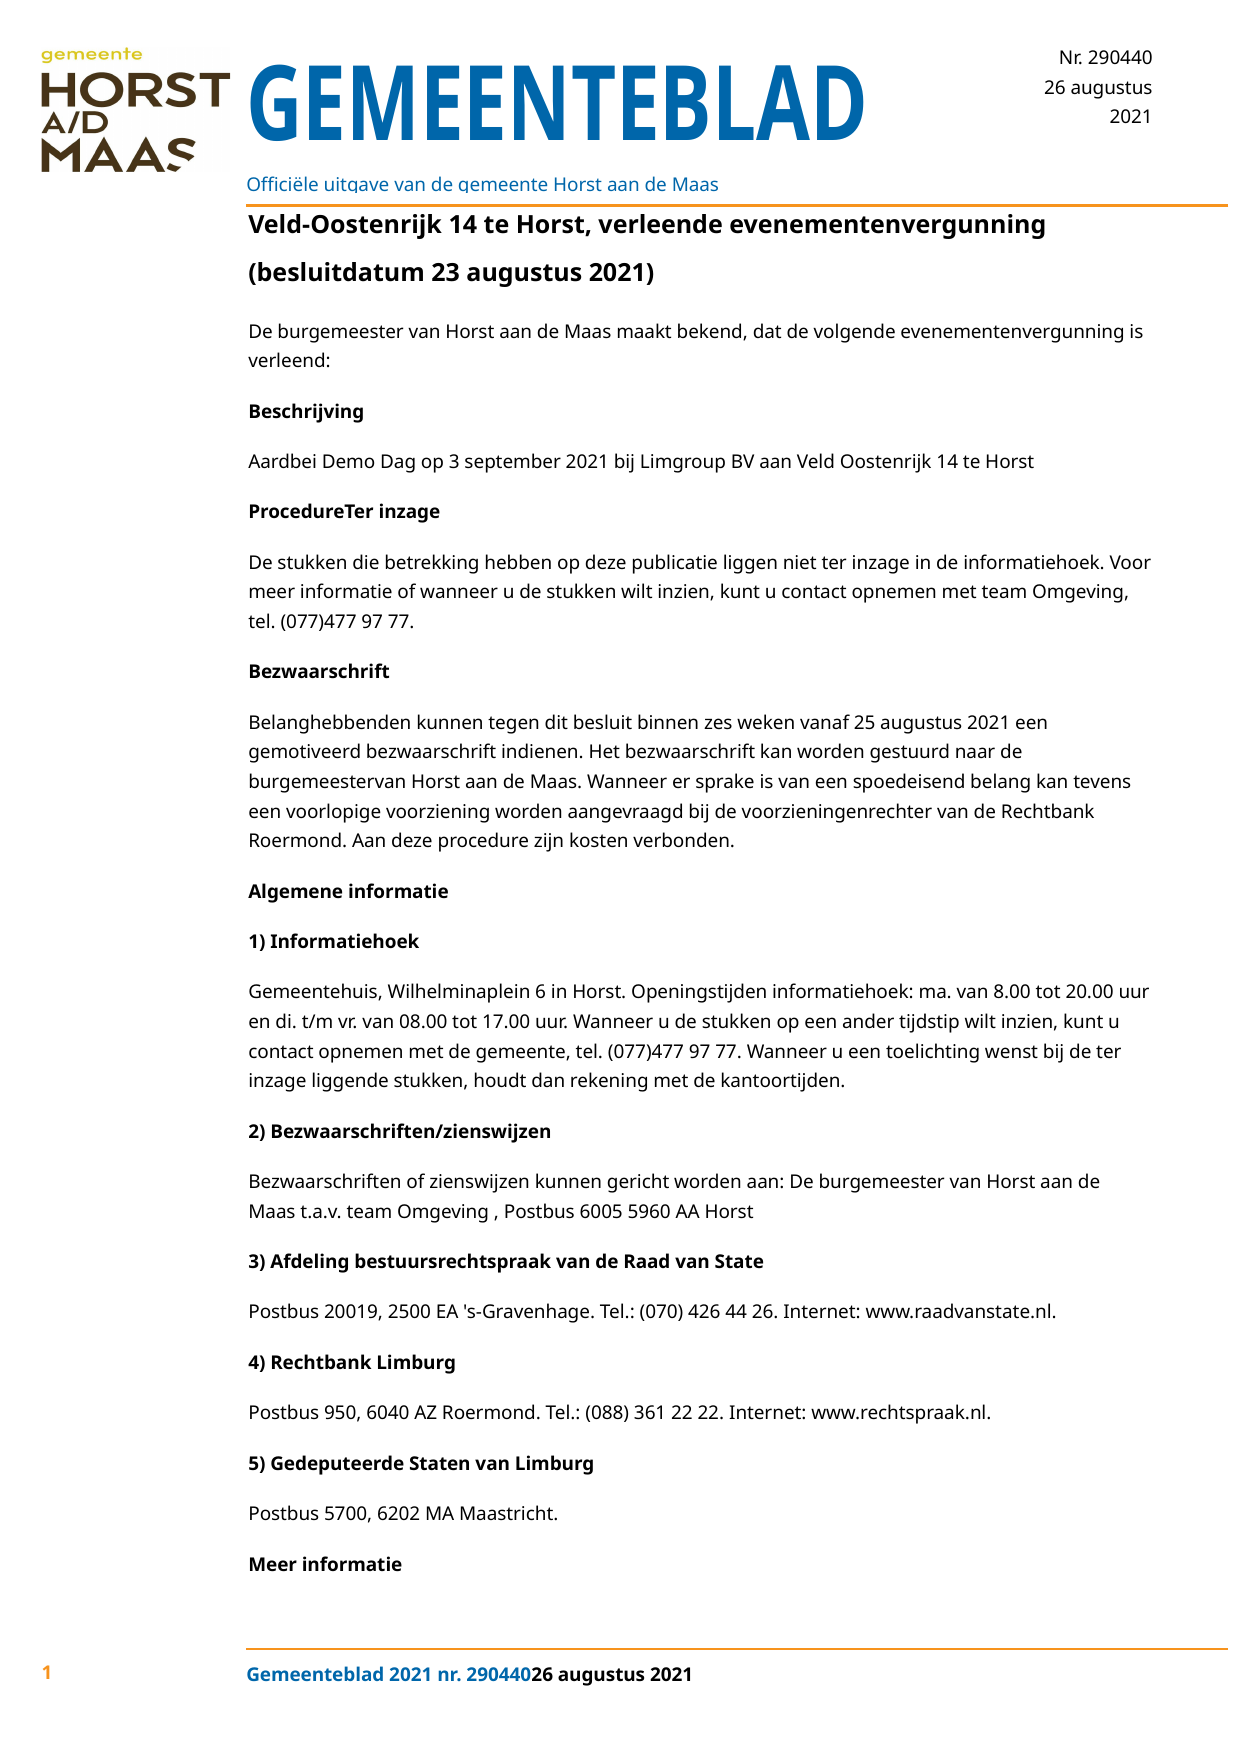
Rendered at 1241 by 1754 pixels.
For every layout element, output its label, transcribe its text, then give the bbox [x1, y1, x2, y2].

text 4) Rechtbank Limburg [248, 1349, 1152, 1375]
text Postbus 950, 6040 AZ Roermond. Tel.: (088) 361 22 22. Internet: www.rechtspraak.nl. [248, 1399, 1152, 1425]
text De burgemeester van Horst aan de Maas maakt bekend, dat de volgende evenementenvergunning is verleend: [248, 318, 1152, 373]
text Aardbei Demo Dag op 3 september 2021 bij Limgroup BV aan Veld Oostenrijk 14 te Horst [248, 448, 1152, 474]
text De stukken die betrekking hebben op deze publicatie liggen niet ter inzage in de informatiehoek. Voor meer informatie of wanneer u de stukken wilt inzien, kunt u contact opnemen met team Omgeving, tel. (077)477 97 77. [248, 549, 1152, 634]
text Algemene informatie [248, 878, 1152, 904]
text Postbus 20019, 2500 EA 's-Gravenhage. Tel.: (070) 426 44 26. Internet: www.raadvanstate.nl. [248, 1299, 1152, 1324]
text Bezwaarschriften of zienswijzen kunnen gericht worden aan: De burgemeester van Horst aan de Maas t.a.v. team Omgeving , Postbus 6005 5960 AA Horst [248, 1168, 1152, 1224]
text Bezwaarschrift [248, 659, 1152, 684]
picture [41, 47, 231, 172]
text ProcedureTer inzage [248, 499, 1152, 524]
text Belanghebbenden kunnen tegen dit besluit binnen zes weken vanaf 25 augustus 2021 een gemotiveerd bezwaarschrift indienen. Het bezwaarschrift kan worden gestuurd naar de burgemeestervan Horst aan de Maas. Wanneer er sprake is van een spoedeisend belang kan tevens een voorlopige voorziening worden aangevraagd bij de voorzieningenrechter van de Rechtbank Roermond. Aan deze procedure zijn kosten verbonden. [248, 709, 1152, 853]
text Beschrijving [248, 398, 1152, 424]
text Veld-Oostenrijk 14 te Horst, verleende evenementenvergunning (besluitdatum 23 augustus 2021) [248, 207, 1152, 288]
text 5) Gedeputeerde Staten van Limburg [248, 1450, 1152, 1476]
text Meer informatie [248, 1551, 1152, 1577]
text 2) Bezwaarschriften/zienswijzen [248, 1118, 1152, 1144]
text 1) Informatiehoek [248, 928, 1152, 954]
text Postbus 5700, 6202 MA Maastricht. [248, 1500, 1152, 1526]
text 3) Afdeling bestuursrechtspraak van de Raad van State [248, 1248, 1152, 1274]
text Gemeentehuis, Wilhelminaplein 6 in Horst. Openingstijden informatiehoek: ma. van 8.00 tot 20.00 uur en di. t/m vr. van 08.00 tot 17.00 uur. Wanneer u de stukken op een ander tijdstip wilt inzien, kunt u contact opnemen met de gemeente, tel. (077)477 97 77. Wanneer u een toelichting wenst bij de ter inzage liggende stukken, houdt dan rekening met de kantoortijden. [248, 979, 1152, 1093]
